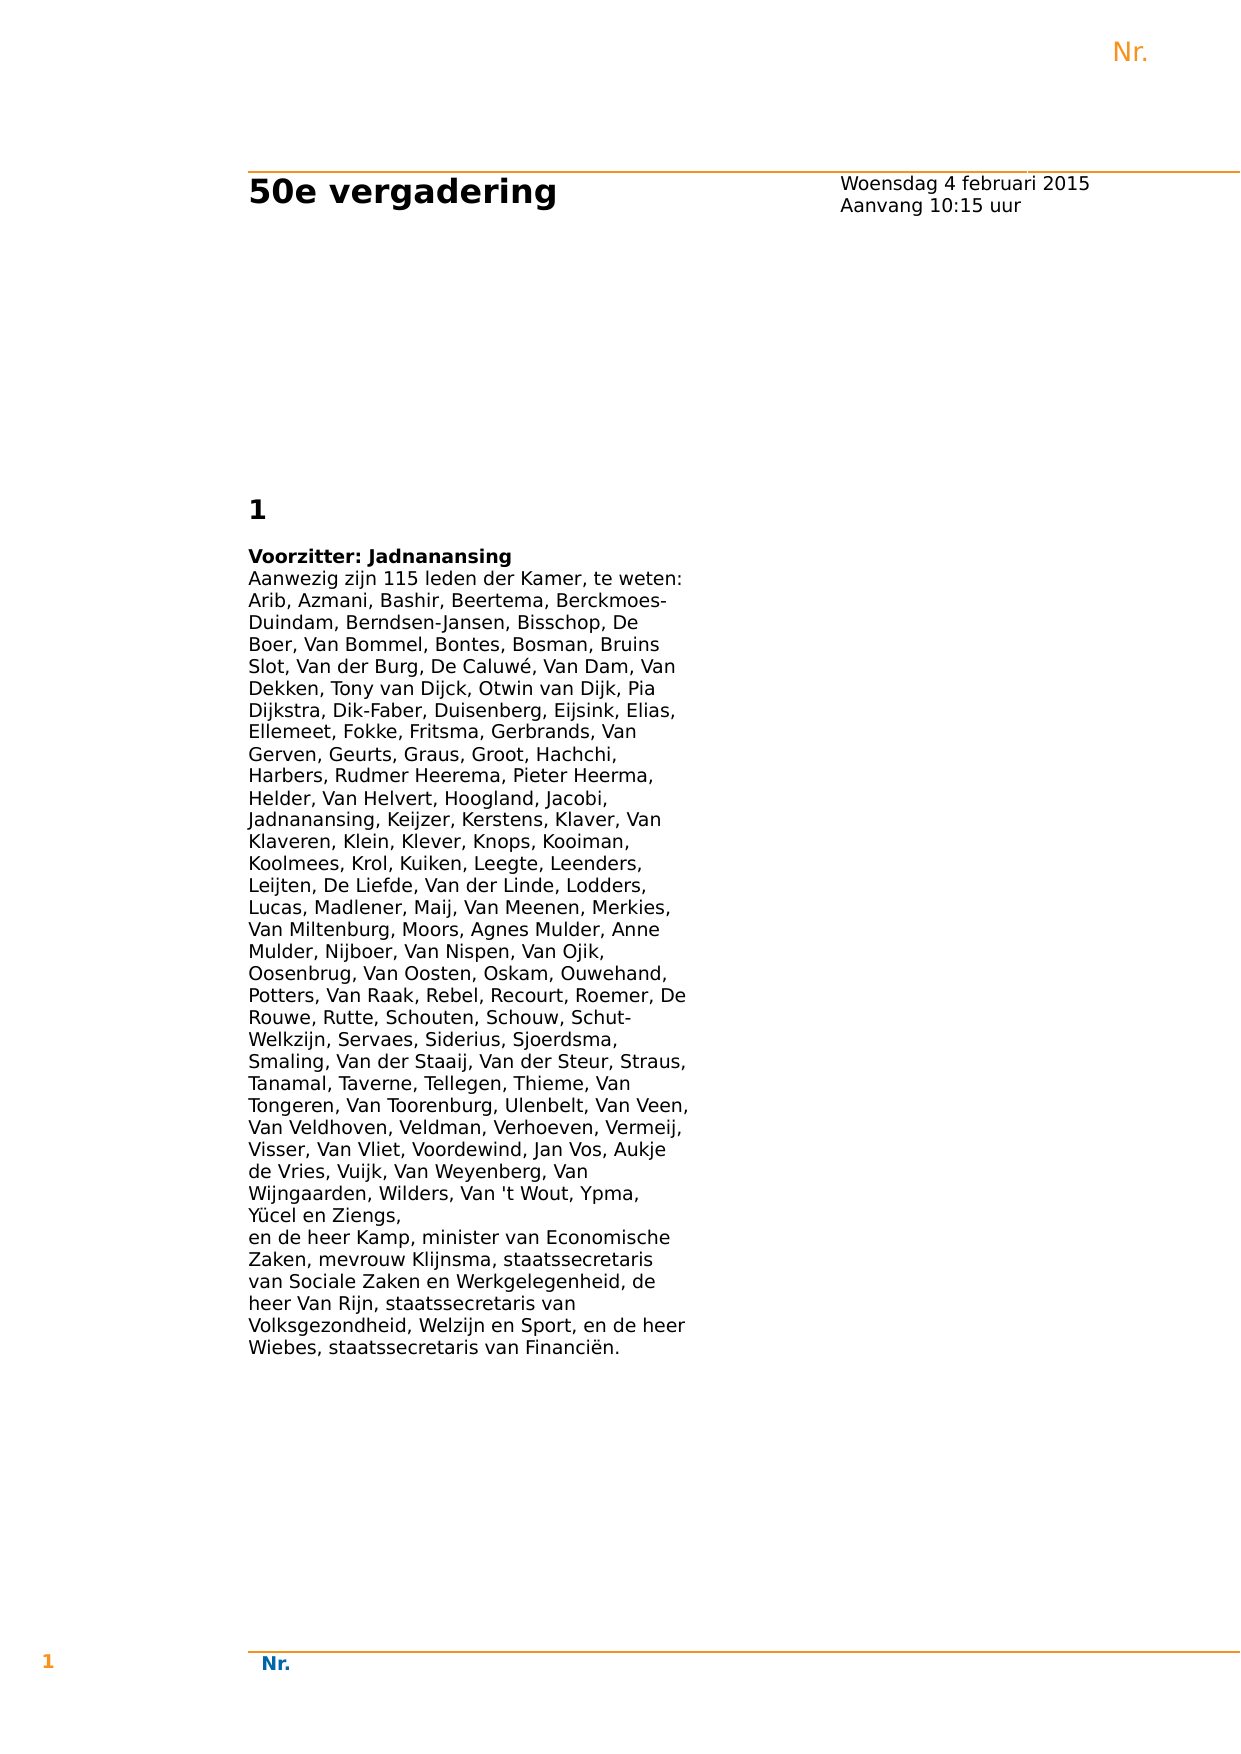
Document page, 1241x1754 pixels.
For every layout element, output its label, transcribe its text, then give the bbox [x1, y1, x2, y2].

table_header Woensdag 4 februari 2015 [840, 173, 1163, 195]
table_header 50e vergadering [248, 173, 840, 217]
table_cell Aanvang 10:15 uur [840, 195, 1163, 217]
text Voorzitter: Jadnanansing [248, 546, 691, 568]
text en de heer Kamp, minister van Economische Zaken, mevrouw Klijnsma, staatssecretaris van Sociale Zaken en Werkgelegenheid, de heer Van Rijn, staatssecretaris van Volksgezondheid, Welzijn en Sport, en de heer Wiebes, staatssecretaris van Financiën. [248, 1227, 691, 1359]
text Arib, Azmani, Bashir, Beertema, Berckmoes-Duindam, Berndsen-Jansen, Bisschop, De Boer, Van Bommel, Bontes, Bosman, Bruins Slot, Van der Burg, De Caluwé, Van Dam, Van Dekken, Tony van Dijck, Otwin van Dijk, Pia Dijkstra, Dik-Faber, Duisenberg, Eijsink, Elias, Ellemeet, Fokke, Fritsma, Gerbrands, Van Gerven, Geurts, Graus, Groot, Hachchi, Harbers, Rudmer Heerema, Pieter Heerma, Helder, Van Helvert, Hoogland, Jacobi, Jadnanansing, Keijzer, Kerstens, Klaver, Van Klaveren, Klein, Klever, Knops, Kooiman, Koolmees, Krol, Kuiken, Leegte, Leenders, Leijten, De Liefde, Van der Linde, Lodders, Lucas, Madlener, Maij, Van Meenen, Merkies, Van Miltenburg, Moors, Agnes Mulder, Anne Mulder, Nijboer, Van Nispen, Van Ojik, Oosenbrug, Van Oosten, Oskam, Ouwehand, Potters, Van Raak, Rebel, Recourt, Roemer, De Rouwe, Rutte, Schouten, Schouw, Schut-Welkzijn, Servaes, Siderius, Sjoerdsma, Smaling, Van der Staaij, Van der Steur, Straus, Tanamal, Taverne, Tellegen, Thieme, Van Tongeren, Van Toorenburg, Ulenbelt, Van Veen, Van Veldhoven, Veldman, Verhoeven, Vermeij, Visser, Van Vliet, Voordewind, Jan Vos, Aukje de Vries, Vuijk, Van Weyenberg, Van Wijngaarden, Wilders, Van 't Wout, Ypma, Yücel en Ziengs, [248, 589, 691, 1227]
title 1 [248, 494, 691, 526]
text Aanwezig zijn 115 leden der Kamer, te weten: [248, 568, 691, 589]
